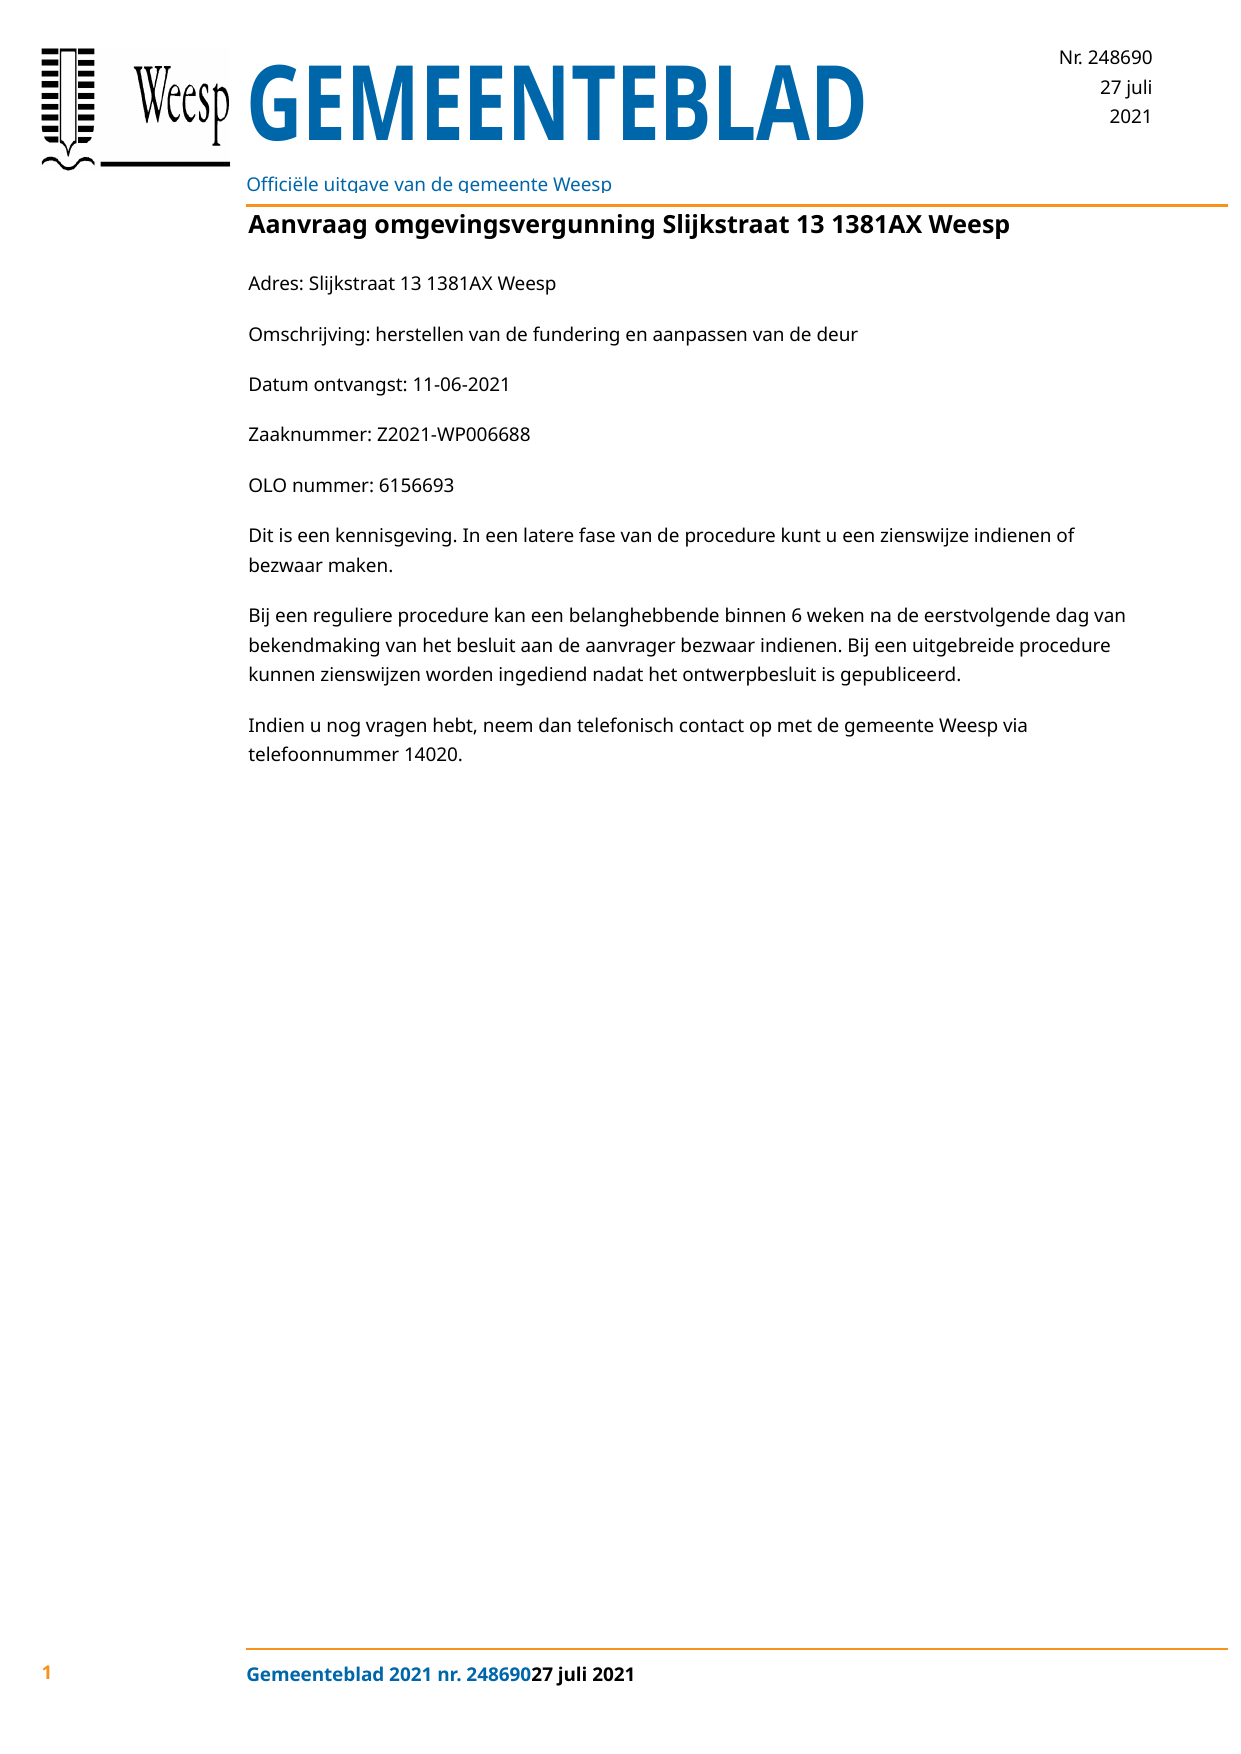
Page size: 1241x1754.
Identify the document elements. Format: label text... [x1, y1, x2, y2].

text Indien u nog vragen hebt, neem dan telefonisch contact op met de gemeente Weesp via telefoonnummer 14020. [248, 712, 1152, 767]
text Bij een reguliere procedure kan een belanghebbende binnen 6 weken na de eerstvolgende dag van bekendmaking van het besluit aan de aanvrager bezwaar indienen. Bij een uitgebreide procedure kunnen zienswijzen worden ingediend nadat het ontwerpbesluit is gepubliceerd. [248, 602, 1152, 687]
text Dit is een kennisgeving. In een latere fase van de procedure kunt u een zienswijze indienen of bezwaar maken. [248, 522, 1152, 578]
text OLO nummer: 6156693 [248, 472, 1152, 498]
text Adres: Slijkstraat 13 1381AX Weesp [248, 270, 1152, 296]
text Datum ontvangst: 11-06-2021 [248, 371, 1152, 397]
text Zaaknummer: Z2021-WP006688 [248, 422, 1152, 447]
picture [41, 47, 231, 172]
text Aanvraag omgevingsvergunning Slijkstraat 13 1381AX Weesp [248, 207, 1152, 241]
text Omschrijving: herstellen van de fundering en aanpassen van de deur [248, 321, 1152, 346]
